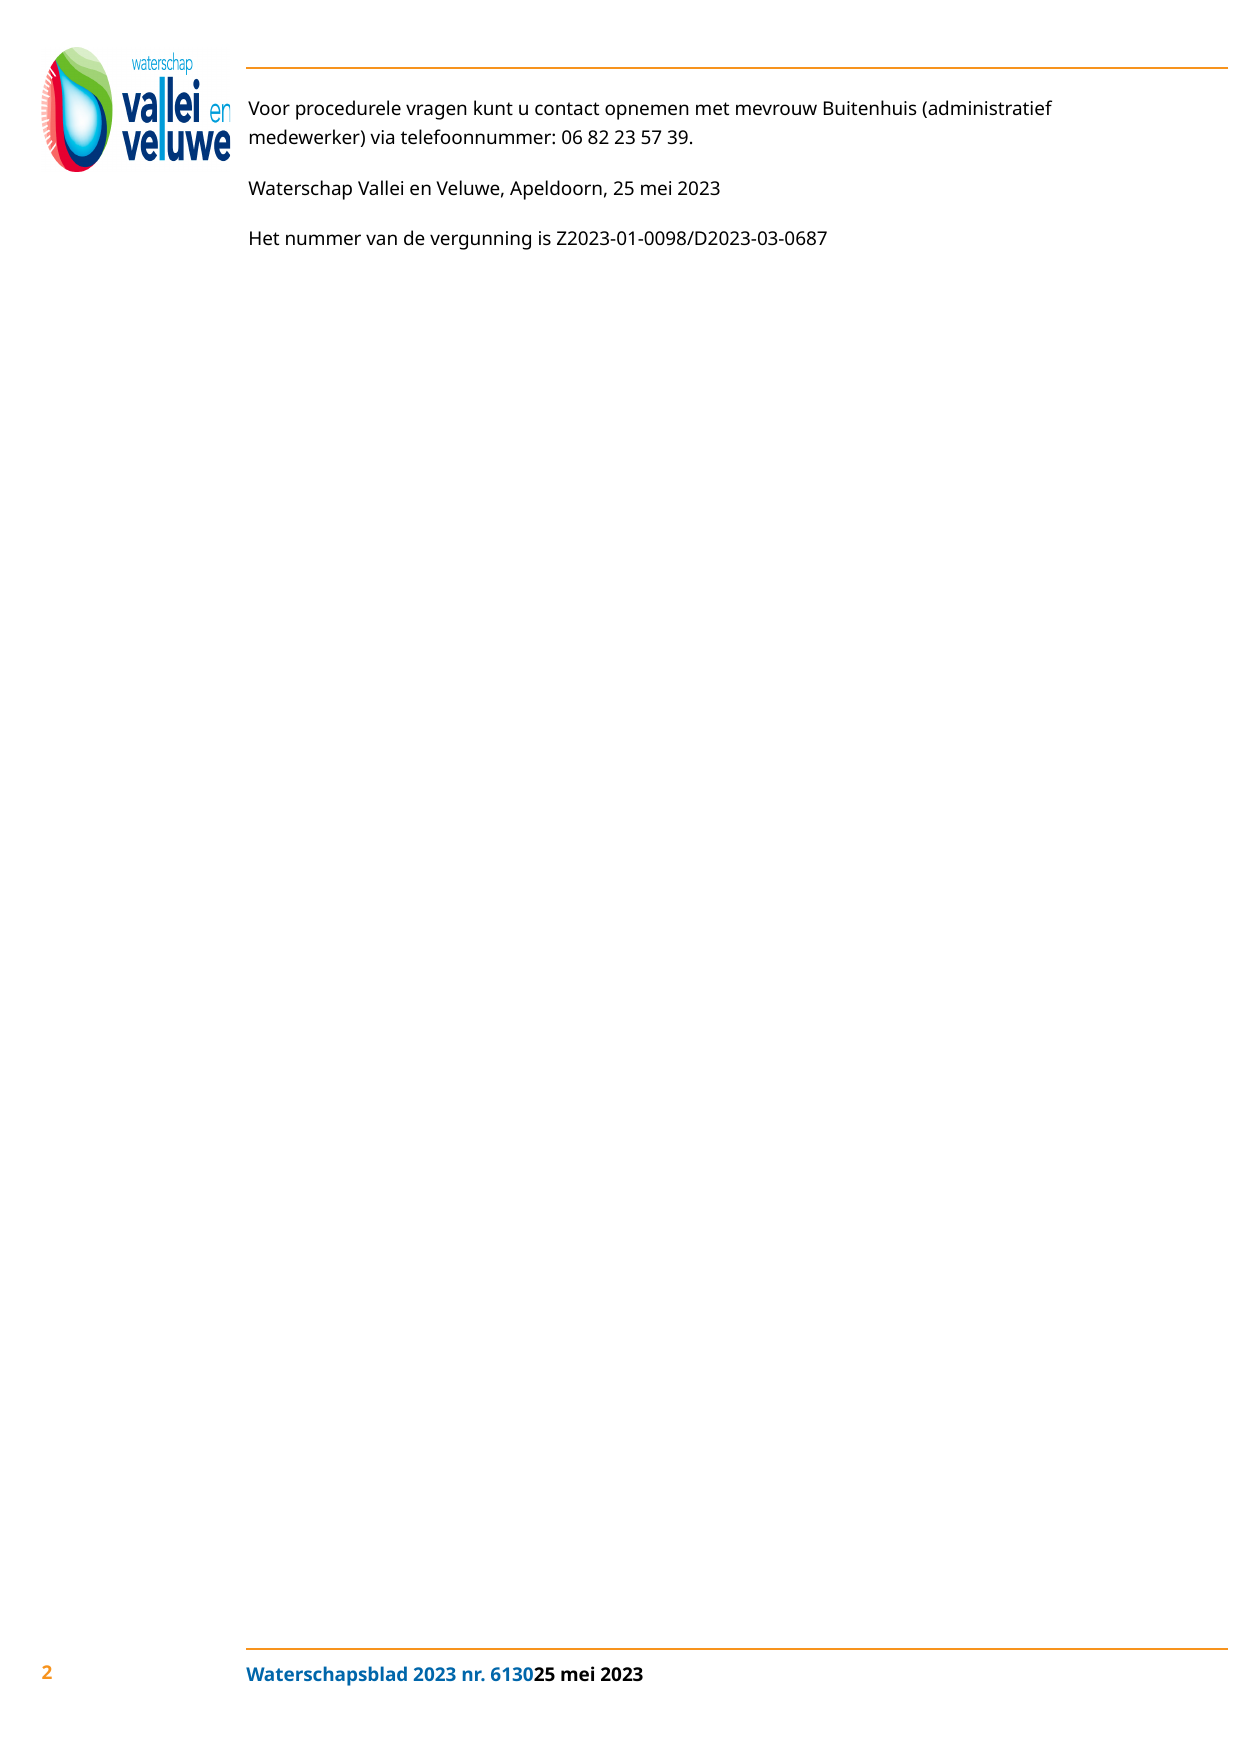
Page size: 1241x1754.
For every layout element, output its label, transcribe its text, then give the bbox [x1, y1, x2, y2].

picture [41, 47, 231, 172]
text Het nummer van de vergunning is Z2023-01-0098/D2023-03-0687 [248, 225, 1152, 251]
text Voor procedurele vragen kunt u contact opnemen met mevrouw Buitenhuis (administratief medewerker) via telefoonnummer: 06 82 23 57 39. [248, 95, 1152, 150]
text Waterschap Vallei en Veluwe, Apeldoorn, 25 mei 2023 [248, 175, 1152, 201]
